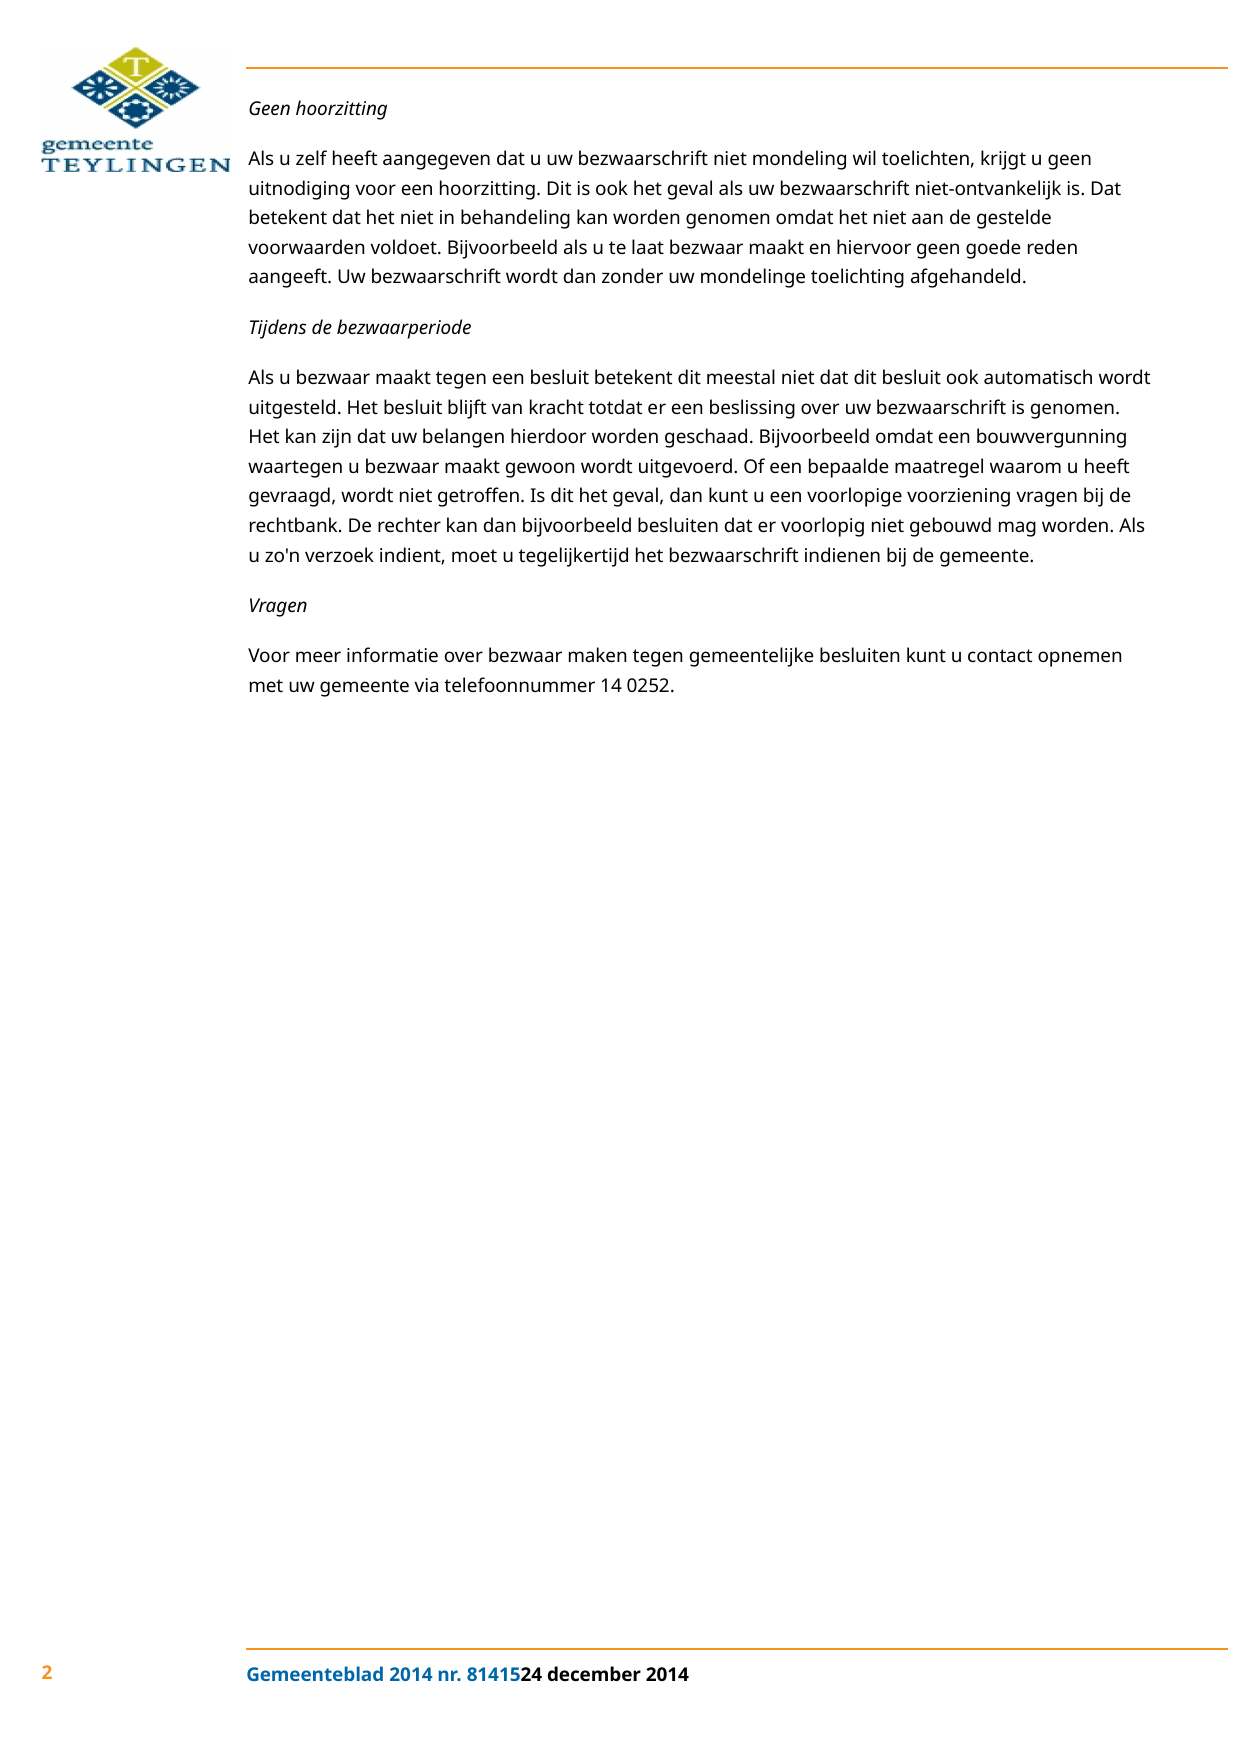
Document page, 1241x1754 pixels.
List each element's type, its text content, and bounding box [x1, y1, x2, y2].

text Als u bezwaar maakt tegen een besluit betekent dit meestal niet dat dit besluit ook automatisch wordt uitgesteld. Het besluit blijft van kracht totdat er een beslissing over uw bezwaarschrift is genomen. Het kan zijn dat uw belangen hierdoor worden geschaad. Bijvoorbeeld omdat een bouwvergunning waartegen u bezwaar maakt gewoon wordt uitgevoerd. Of een bepaalde maatregel waarom u heeft gevraagd, wordt niet getroffen. Is dit het geval, dan kunt u een voorlopige voorziening vragen bij de rechtbank. De rechter kan dan bijvoorbeeld besluiten dat er voorlopig niet gebouwd mag worden. Als u zo'n verzoek indient, moet u tegelijkertijd het bezwaarschrift indienen bij de gemeente. [248, 364, 1152, 568]
picture [41, 47, 231, 172]
text Voor meer informatie over bezwaar maken tegen gemeentelijke besluiten kunt u contact opnemen met uw gemeente via telefoonnummer 14 0252. [248, 643, 1152, 698]
text Als u zelf heeft aangegeven dat u uw bezwaarschrift niet mondeling wil toelichten, krijgt u geen uitnodiging voor een hoorzitting. Dit is ook het geval als uw bezwaarschrift niet-ontvankelijk is. Dat betekent dat het niet in behandeling kan worden genomen omdat het niet aan de gestelde voorwaarden voldoet. Bijvoorbeeld als u te laat bezwaar maakt en hiervoor geen goede reden aangeeft. Uw bezwaarschrift wordt dan zonder uw mondelinge toelichting afgehandeld. [248, 145, 1152, 289]
text Vragen [248, 592, 1152, 618]
text Tijdens de bezwaarperiode [248, 314, 1152, 340]
text Geen hoorzitting [248, 95, 1152, 121]
